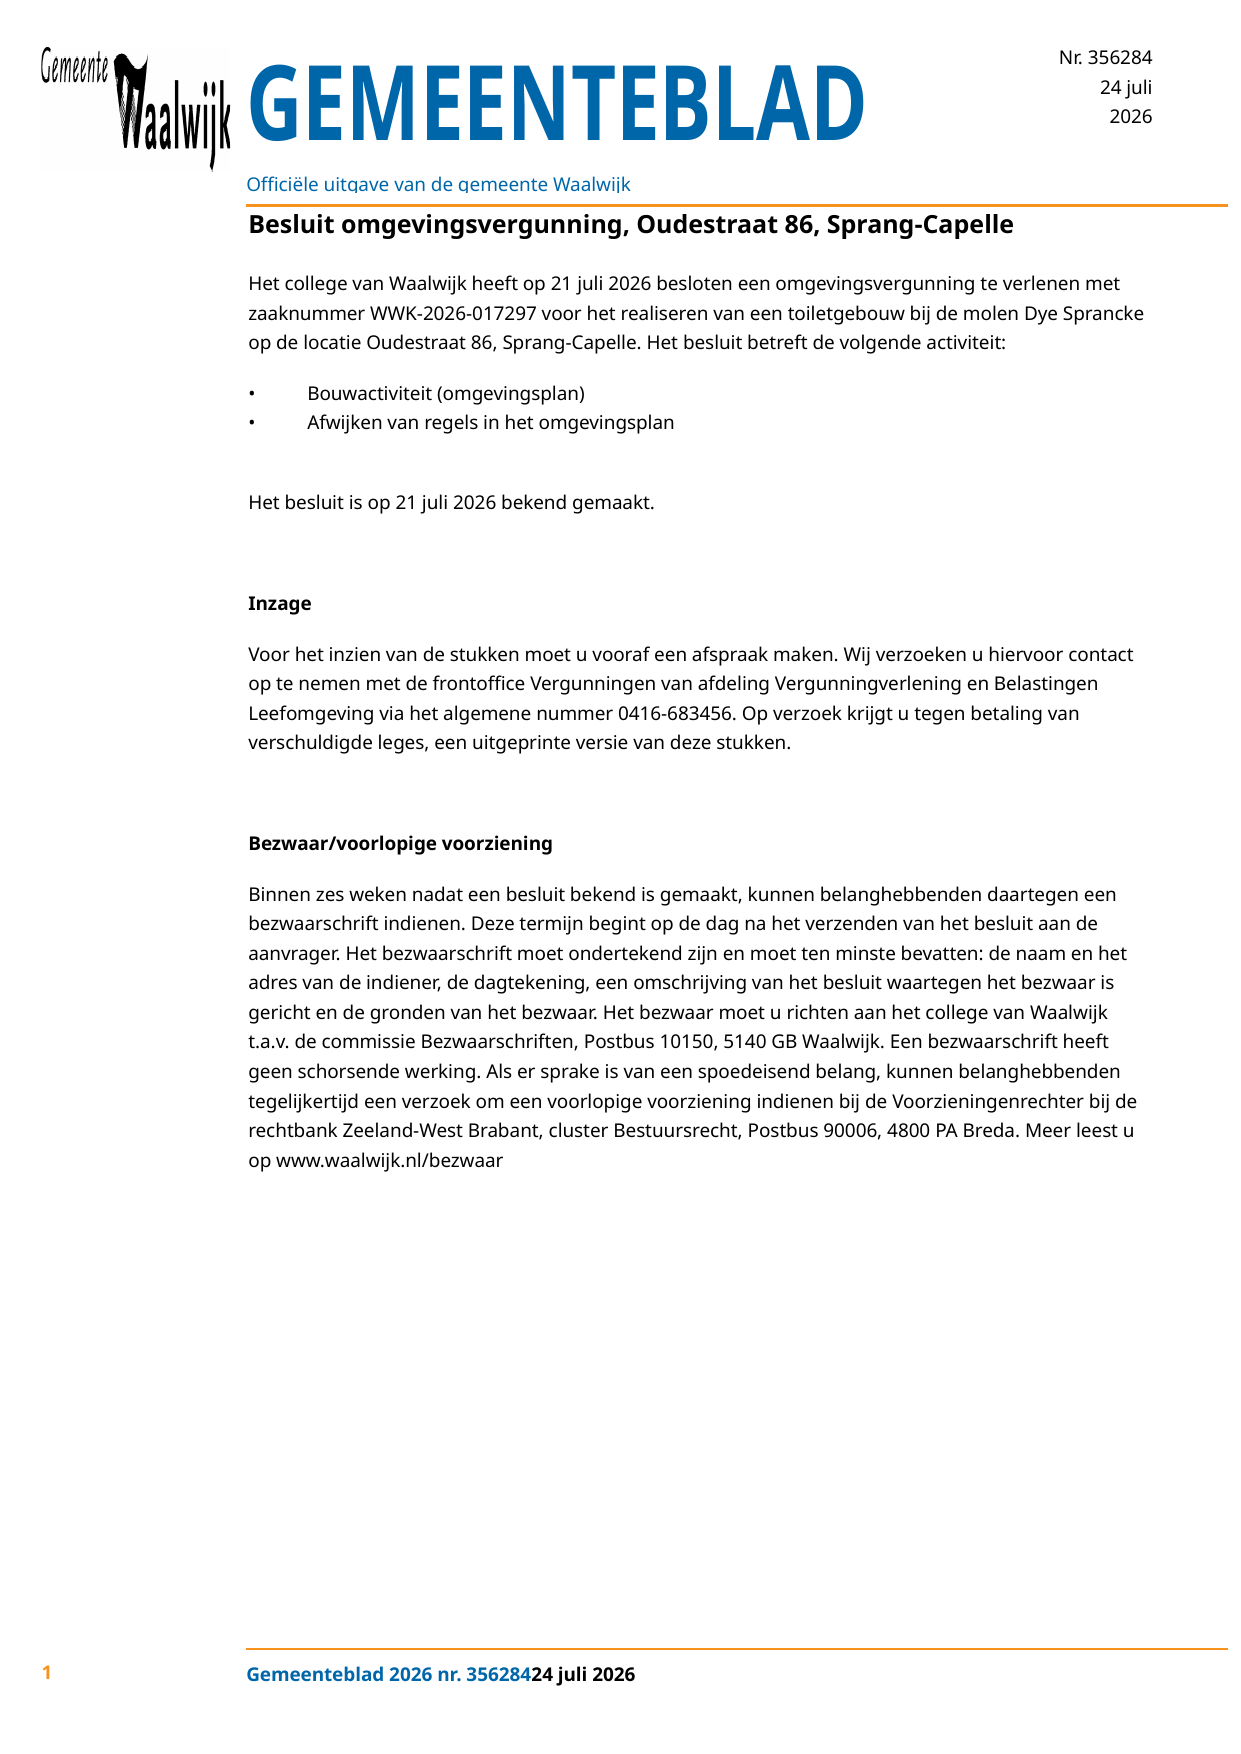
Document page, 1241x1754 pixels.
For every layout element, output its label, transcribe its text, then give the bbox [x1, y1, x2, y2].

list Afwijken van regels in het omgevingsplan [248, 409, 1152, 435]
picture [41, 47, 231, 172]
text Het college van Waalwijk heeft op 21 juli 2026 besloten een omgevingsvergunning te verlenen met zaaknummer WWK-2026-017297 voor het realiseren van een toiletgebouw bij de molen Dye Sprancke op de locatie Oudestraat 86, Sprang-Capelle. Het besluit betreft de volgende activiteit: [248, 270, 1152, 355]
text Binnen zes weken nadat een besluit bekend is gemaakt, kunnen belanghebbenden daartegen een bezwaarschrift indienen. Deze termijn begint op de dag na het verzenden van het besluit aan de aanvrager. Het bezwaarschrift moet ondertekend zijn en moet ten minste bevatten: de naam en het adres van de indiener, de dagtekening, een omschrijving van het besluit waartegen het bezwaar is gericht en de gronden van het bezwaar. Het bezwaar moet u richten aan het college van Waalwijk t.a.v. de commissie Bezwaarschriften, Postbus 10150, 5140 GB Waalwijk. Een bezwaarschrift heeft geen schorsende werking. Als er sprake is van een spoedeisend belang, kunnen belanghebbenden tegelijkertijd een verzoek om een voorlopige voorziening indienen bij de Voorzieningenrechter bij de rechtbank Zeeland-West Brabant, cluster Bestuursrecht, Postbus 90006, 4800 PA Breda. Meer leest u op www.waalwijk.nl/bezwaar [248, 881, 1152, 1173]
text Inzage [248, 590, 1152, 616]
text Bezwaar/voorlopige voorziening [248, 830, 1152, 856]
text Voor het inzien van de stukken moet u vooraf een afspraak maken. Wij verzoeken u hiervoor contact op te nemen met de frontoffice Vergunningen van afdeling Vergunningverlening en Belastingen Leefomgeving via het algemene nummer 0416-683456. Op verzoek krijgt u tegen betaling van verschuldigde leges, een uitgeprinte versie van deze stukken. [248, 641, 1152, 755]
text Het besluit is op 21 juli 2026 bekend gemaakt. [248, 489, 1152, 515]
list Bouwactiviteit (omgevingsplan) [248, 380, 1152, 406]
text Besluit omgevingsvergunning, Oudestraat 86, Sprang-Capelle [248, 207, 1152, 241]
